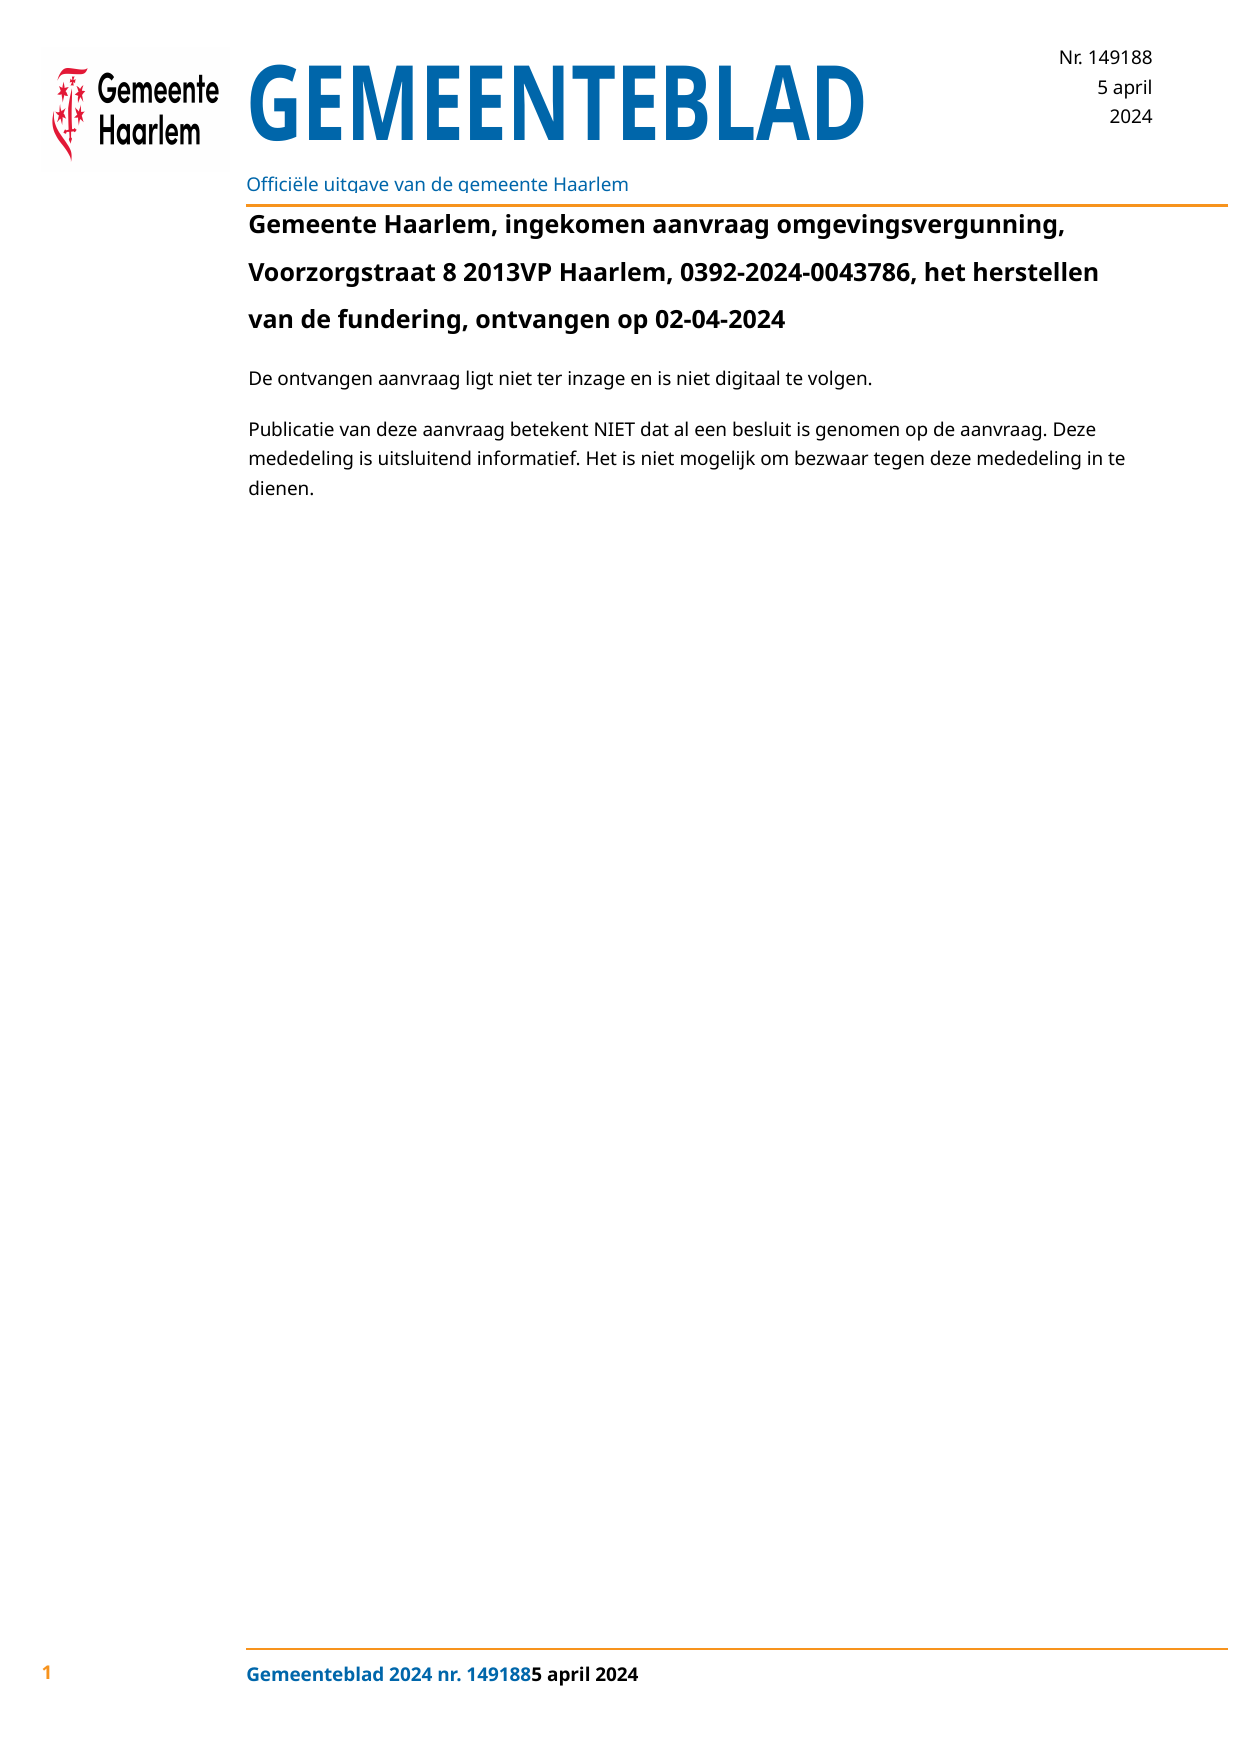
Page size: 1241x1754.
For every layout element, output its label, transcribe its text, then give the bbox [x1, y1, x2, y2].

text Gemeente Haarlem, ingekomen aanvraag omgevingsvergunning, Voorzorgstraat 8 2013VP Haarlem, 0392-2024-0043786, het herstellen van de fundering, ontvangen op 02-04-2024 [248, 207, 1152, 336]
text De ontvangen aanvraag ligt niet ter inzage en is niet digitaal te volgen. [248, 366, 1152, 391]
text Publicatie van deze aanvraag betekent NIET dat al een besluit is genomen op de aanvraag. Deze mededeling is uitsluitend informatief. Het is niet mogelijk om bezwaar tegen deze mededeling in te dienen. [248, 416, 1152, 501]
picture [41, 47, 231, 172]
